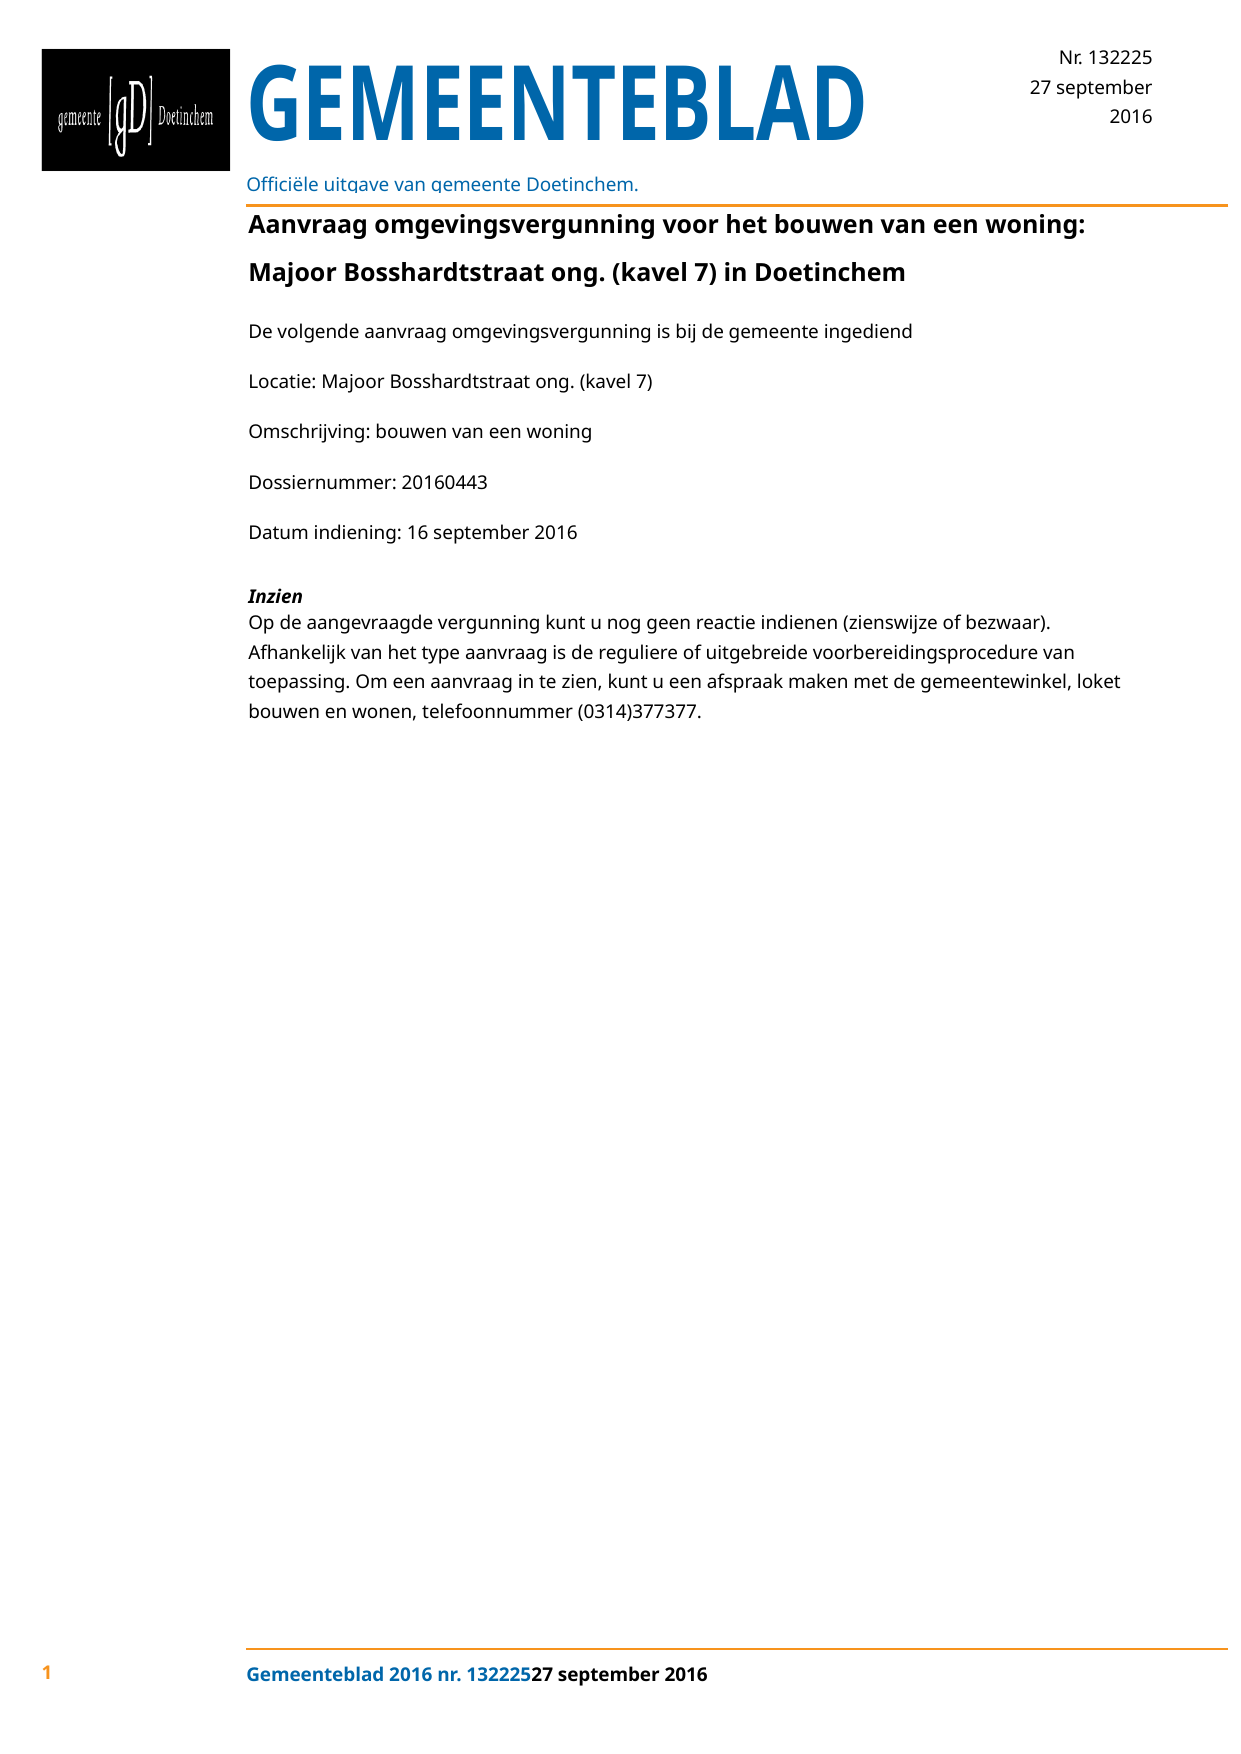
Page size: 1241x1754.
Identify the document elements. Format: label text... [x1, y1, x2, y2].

picture [41, 47, 231, 172]
text De volgende aanvraag omgevingsvergunning is bij de gemeente ingediend [248, 318, 1152, 344]
text Inzien [248, 583, 1152, 609]
text Dossiernummer: 20160443 [248, 469, 1152, 495]
text Locatie: Majoor Bosshardtstraat ong. (kavel 7) [248, 368, 1152, 394]
text Op de aangevraagde vergunning kunt u nog geen reactie indienen (zienswijze of bezwaar). Afhankelijk van het type aanvraag is de reguliere of uitgebreide voorbereidingsprocedure van toepassing. Om een aanvraag in te zien, kunt u een afspraak maken met de gemeentewinkel, loket bouwen en wonen, telefoonnummer (0314)377377. [248, 609, 1152, 724]
text Datum indiening: 16 september 2016 [248, 519, 1152, 545]
text Omschrijving: bouwen van een woning [248, 419, 1152, 444]
text Aanvraag omgevingsvergunning voor het bouwen van een woning: Majoor Bosshardtstraat ong. (kavel 7) in Doetinchem [248, 207, 1152, 288]
